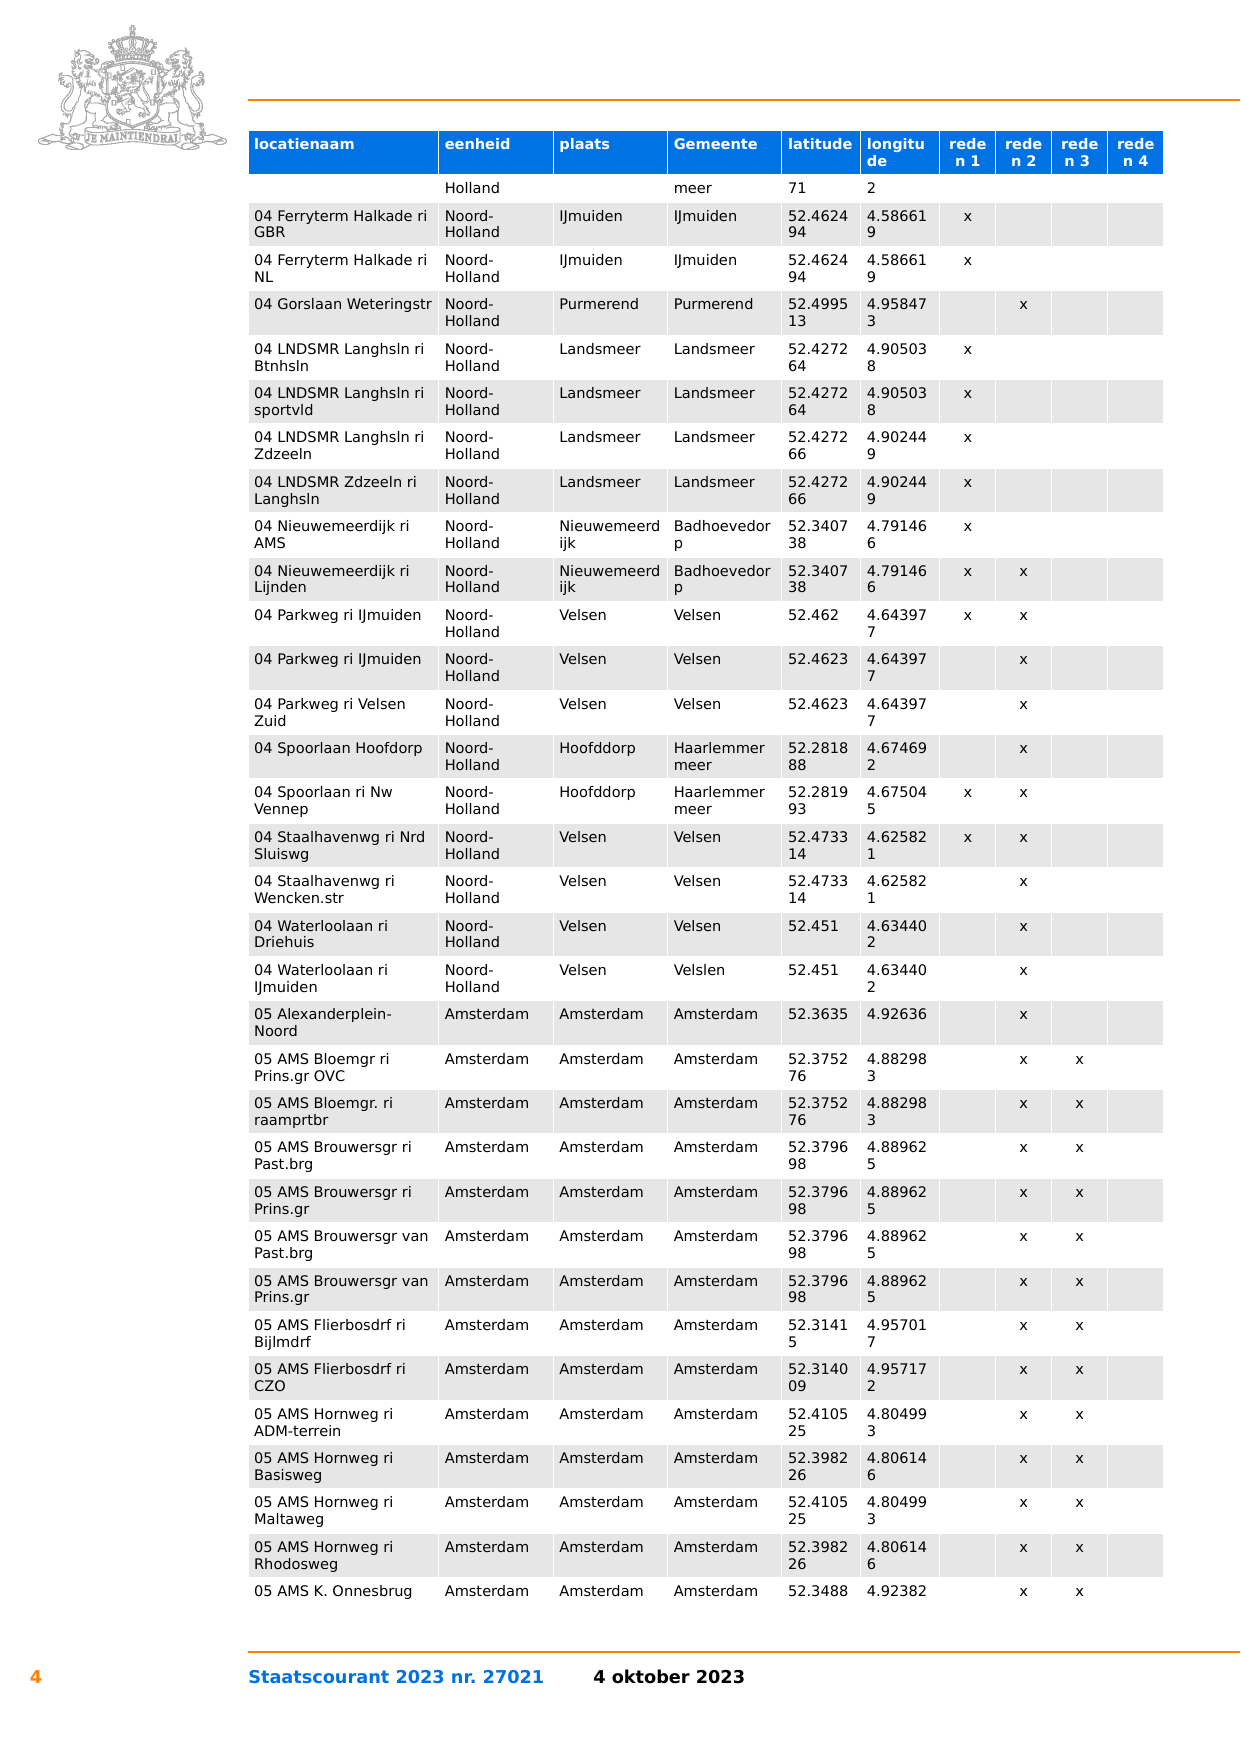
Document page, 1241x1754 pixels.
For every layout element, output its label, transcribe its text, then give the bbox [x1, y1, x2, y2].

table_cell x [996, 824, 1051, 867]
table_cell 4.902449 [861, 469, 939, 512]
table_cell Amsterdam [439, 1490, 553, 1533]
table_cell 05 AMS K. Onnesbrug [249, 1578, 438, 1605]
table_cell [1108, 1312, 1163, 1355]
table_cell 52.410525 [782, 1490, 860, 1533]
table_cell [940, 957, 995, 1000]
table_cell [1108, 1268, 1163, 1311]
table_cell 52.473314 [782, 824, 860, 867]
table_cell [1052, 558, 1107, 601]
table_cell [1108, 780, 1163, 823]
table_cell x [996, 1179, 1051, 1222]
table_cell [1108, 1090, 1163, 1133]
table_cell Amsterdam [439, 1312, 553, 1355]
table_cell 52.31415 [782, 1312, 860, 1355]
table_cell Amsterdam [554, 1268, 667, 1311]
table_cell 52.375276 [782, 1046, 860, 1089]
table_cell [1052, 868, 1107, 912]
table_cell [1108, 247, 1163, 290]
table_cell 05 AMS Bloemgr. ri raamprtbr [249, 1090, 438, 1133]
table_cell [1108, 380, 1163, 423]
table_cell [1108, 735, 1163, 778]
table_cell 04 LNDSMR Langhsln ri sportvld [249, 380, 438, 423]
table_cell 4.889625 [861, 1223, 939, 1267]
table_cell x [1052, 1135, 1107, 1178]
table_cell Noord-Holland [439, 602, 553, 645]
table_cell Amsterdam [439, 1179, 553, 1222]
table_cell [996, 380, 1051, 423]
table_header eenheid [439, 131, 553, 174]
table_cell [1108, 913, 1163, 956]
table_cell x [996, 291, 1051, 335]
table_cell [1108, 1223, 1163, 1267]
table_cell x [996, 868, 1051, 912]
table_cell x [940, 780, 995, 823]
table_cell 52.3635 [782, 1001, 860, 1045]
table_cell Amsterdam [554, 1223, 667, 1267]
table_cell 04 Gorslaan Weteringstr [249, 291, 438, 335]
table_cell x [996, 957, 1051, 1000]
table_cell Amsterdam [668, 1268, 781, 1311]
table_cell Amsterdam [439, 1090, 553, 1133]
table_cell 4.889625 [861, 1268, 939, 1311]
table_cell Velsen [668, 868, 781, 912]
table_cell Badhoevedorp [668, 513, 781, 557]
table_cell x [996, 1223, 1051, 1267]
table_cell Noord-Holland [439, 780, 553, 823]
table_cell 4.806146 [861, 1445, 939, 1488]
table_cell x [940, 247, 995, 290]
table_cell Amsterdam [439, 1578, 553, 1605]
table_cell Velsen [554, 691, 667, 734]
table_cell 04 LNDSMR Zdzeeln ri Langhsln [249, 469, 438, 512]
table_cell Noord-Holland [439, 558, 553, 601]
table_cell 4.882983 [861, 1046, 939, 1089]
table_cell [1052, 513, 1107, 557]
table_cell 4.889625 [861, 1135, 939, 1178]
table_cell Velsen [554, 957, 667, 1000]
table_cell Amsterdam [439, 1356, 553, 1400]
table_cell Amsterdam [668, 1534, 781, 1577]
table_cell 4.902449 [861, 425, 939, 468]
table_header plaats [554, 131, 667, 174]
table_cell [940, 1090, 995, 1133]
table_cell x [996, 558, 1051, 601]
table_cell x [996, 1312, 1051, 1355]
table_cell Amsterdam [439, 1135, 553, 1178]
table_cell [996, 175, 1051, 202]
table_cell Velsen [668, 824, 781, 867]
table_cell x [1052, 1490, 1107, 1533]
table_cell [940, 175, 995, 202]
table_cell Noord-Holland [439, 380, 553, 423]
table_cell Landsmeer [554, 425, 667, 468]
table_cell Amsterdam [554, 1001, 667, 1045]
table_cell Velsen [668, 913, 781, 956]
table_cell Amsterdam [439, 1223, 553, 1267]
table_cell Amsterdam [439, 1534, 553, 1577]
table_cell meer [668, 175, 781, 202]
table_cell 4.804993 [861, 1490, 939, 1533]
table_cell [940, 913, 995, 956]
table_cell [1108, 1046, 1163, 1089]
table_cell 4.804993 [861, 1401, 939, 1444]
table_cell 52.4623 [782, 646, 860, 690]
table_cell [940, 1179, 995, 1222]
table_cell 05 AMS Hornweg ri ADM-terrein [249, 1401, 438, 1444]
table_cell x [996, 1268, 1051, 1311]
table_cell [1108, 1534, 1163, 1577]
table_cell 04 Waterloolaan ri IJmuiden [249, 957, 438, 1000]
table_cell 52.410525 [782, 1401, 860, 1444]
table_cell 52.499513 [782, 291, 860, 335]
table_cell IJmuiden [554, 247, 667, 290]
table_cell x [1052, 1312, 1107, 1355]
table_cell Landsmeer [668, 425, 781, 468]
table_cell [1052, 203, 1107, 246]
table_cell 05 AMS Brouwersgr ri Past.brg [249, 1135, 438, 1178]
table_cell x [996, 1534, 1051, 1577]
table_cell x [996, 691, 1051, 734]
table_cell x [1052, 1046, 1107, 1089]
table_cell [1052, 380, 1107, 423]
table_cell Landsmeer [554, 469, 667, 512]
table_cell Amsterdam [439, 1401, 553, 1444]
table_cell Velslen [668, 957, 781, 1000]
table_cell 52.427264 [782, 336, 860, 379]
table_cell [1052, 957, 1107, 1000]
table_cell x [996, 1490, 1051, 1533]
table_cell Landsmeer [554, 336, 667, 379]
table_cell [940, 1046, 995, 1089]
table_cell [940, 1223, 995, 1267]
table_cell 4.791466 [861, 558, 939, 601]
table_cell x [1052, 1401, 1107, 1444]
table_cell 04 LNDSMR Langhsln ri Btnhsln [249, 336, 438, 379]
table_cell 4.957017 [861, 1312, 939, 1355]
table_cell [1108, 203, 1163, 246]
table_cell 52.379698 [782, 1135, 860, 1178]
table_cell [940, 1312, 995, 1355]
table_cell 05 Alexanderplein-Noord [249, 1001, 438, 1045]
table_cell [1108, 646, 1163, 690]
table_cell 04 Spoorlaan ri Nw Vennep [249, 780, 438, 823]
table_cell Badhoevedorp [668, 558, 781, 601]
table_cell Amsterdam [668, 1135, 781, 1178]
table_cell 04 Staalhavenwg ri Nrd Sluiswg [249, 824, 438, 867]
table_cell 52.340738 [782, 558, 860, 601]
table_cell Hoofddorp [554, 735, 667, 778]
table_cell Noord-Holland [439, 691, 553, 734]
table_cell Velsen [554, 913, 667, 956]
table_cell [940, 646, 995, 690]
table_cell Velsen [554, 824, 667, 867]
table_cell 04 Staalhavenwg ri Wencken.str [249, 868, 438, 912]
table_cell 4.634402 [861, 913, 939, 956]
table_cell 52.379698 [782, 1223, 860, 1267]
table_cell [1052, 175, 1107, 202]
table_cell 4.958473 [861, 291, 939, 335]
table_cell [940, 1578, 995, 1605]
table_cell 04 Ferryterm Halkade ri NL [249, 247, 438, 290]
table_cell 4.905038 [861, 380, 939, 423]
table_cell Noord-Holland [439, 824, 553, 867]
table_header locatienaam [249, 131, 438, 174]
table_cell Amsterdam [668, 1445, 781, 1488]
table_cell x [1052, 1356, 1107, 1400]
table_cell [1108, 602, 1163, 645]
table_cell [940, 1490, 995, 1533]
table_cell 52.340738 [782, 513, 860, 557]
table_cell [996, 425, 1051, 468]
table_cell Velsen [668, 691, 781, 734]
table_cell [1052, 469, 1107, 512]
table_cell x [940, 380, 995, 423]
table_cell 4.643977 [861, 602, 939, 645]
table_cell Amsterdam [554, 1490, 667, 1533]
table_cell 52.462494 [782, 203, 860, 246]
table_cell 52.451 [782, 957, 860, 1000]
table_cell [1052, 1001, 1107, 1045]
table_cell Holland [439, 175, 553, 202]
table_cell [1052, 824, 1107, 867]
table_cell 52.379698 [782, 1268, 860, 1311]
table_cell x [940, 425, 995, 468]
table_cell x [1052, 1268, 1107, 1311]
table_cell x [996, 1401, 1051, 1444]
table_cell 04 Waterloolaan ri Driehuis [249, 913, 438, 956]
table_cell x [1052, 1223, 1107, 1267]
table_cell [1108, 868, 1163, 912]
table_cell Landsmeer [554, 380, 667, 423]
table_cell [1052, 913, 1107, 956]
table_cell [996, 203, 1051, 246]
table_cell Noord-Holland [439, 513, 553, 557]
table_cell [940, 691, 995, 734]
table_cell x [940, 513, 995, 557]
table_cell 4.92382 [861, 1578, 939, 1605]
table_cell Amsterdam [668, 1046, 781, 1089]
table_cell Amsterdam [668, 1490, 781, 1533]
table_cell Amsterdam [554, 1401, 667, 1444]
table_cell Landsmeer [668, 336, 781, 379]
table_cell 4.586619 [861, 203, 939, 246]
table_cell [1052, 735, 1107, 778]
table_cell 52.427266 [782, 425, 860, 468]
table_cell x [996, 780, 1051, 823]
table_cell [1108, 691, 1163, 734]
table_cell Nieuwemeerdijk [554, 513, 667, 557]
table_cell 52.379698 [782, 1179, 860, 1222]
table_cell x [940, 469, 995, 512]
table_cell Noord-Holland [439, 425, 553, 468]
table_cell [1108, 1135, 1163, 1178]
table_header longitude [861, 131, 939, 174]
table_cell 4.905038 [861, 336, 939, 379]
table_cell Amsterdam [668, 1401, 781, 1444]
table_cell [1108, 291, 1163, 335]
table_cell 52.473314 [782, 868, 860, 912]
table_cell 05 AMS Hornweg ri Rhodosweg [249, 1534, 438, 1577]
table_cell x [996, 1135, 1051, 1178]
table_cell Amsterdam [668, 1001, 781, 1045]
table_cell 52.281993 [782, 780, 860, 823]
table_cell x [940, 824, 995, 867]
table_cell Landsmeer [668, 380, 781, 423]
table_cell Haarlemmermeer [668, 780, 781, 823]
table_cell [1108, 558, 1163, 601]
table_cell 4.625821 [861, 824, 939, 867]
table_cell 4.643977 [861, 646, 939, 690]
table_cell [940, 1135, 995, 1178]
table_cell Purmerend [554, 291, 667, 335]
table_cell Amsterdam [554, 1356, 667, 1400]
table_cell [996, 247, 1051, 290]
table_cell x [1052, 1445, 1107, 1488]
table_cell 52.427266 [782, 469, 860, 512]
table_cell [940, 1356, 995, 1400]
table_cell IJmuiden [668, 203, 781, 246]
table_cell 4.625821 [861, 868, 939, 912]
table_cell x [996, 735, 1051, 778]
table_cell [1108, 175, 1163, 202]
table_cell x [940, 558, 995, 601]
table_cell [1108, 1001, 1163, 1045]
table_cell 04 Ferryterm Halkade ri GBR [249, 203, 438, 246]
table_cell 4.889625 [861, 1179, 939, 1222]
table_cell [249, 175, 438, 202]
table_cell x [996, 1356, 1051, 1400]
table_cell Amsterdam [668, 1223, 781, 1267]
table_cell Amsterdam [554, 1578, 667, 1605]
table_cell x [1052, 1179, 1107, 1222]
table_header reden 4 [1108, 131, 1163, 174]
table_cell Landsmeer [668, 469, 781, 512]
table_cell x [940, 203, 995, 246]
table_cell x [996, 1578, 1051, 1605]
table_cell Noord-Holland [439, 291, 553, 335]
table_cell 04 Parkweg ri IJmuiden [249, 602, 438, 645]
picture [38, 25, 227, 150]
table_cell [1108, 824, 1163, 867]
table_cell 4.882983 [861, 1090, 939, 1133]
table_cell [1108, 1490, 1163, 1533]
table_cell 05 AMS Flierbosdrf ri CZO [249, 1356, 438, 1400]
table_header reden 2 [996, 131, 1051, 174]
table_cell 4.791466 [861, 513, 939, 557]
table_cell Amsterdam [554, 1135, 667, 1178]
table_cell 05 AMS Flierbosdrf ri Bijlmdrf [249, 1312, 438, 1355]
table_cell [1108, 425, 1163, 468]
table_cell Noord-Holland [439, 913, 553, 956]
table_cell 05 AMS Brouwersgr van Prins.gr [249, 1268, 438, 1311]
table_cell [1108, 513, 1163, 557]
table_cell [1108, 1578, 1163, 1605]
table_cell 05 AMS Hornweg ri Maltaweg [249, 1490, 438, 1533]
table_cell [1052, 425, 1107, 468]
table_cell x [1052, 1578, 1107, 1605]
table_cell Amsterdam [439, 1046, 553, 1089]
table_cell 71 [782, 175, 860, 202]
table_cell Amsterdam [439, 1001, 553, 1045]
table_cell Nieuwemeerdijk [554, 558, 667, 601]
table_cell Amsterdam [554, 1046, 667, 1089]
table_cell 4.586619 [861, 247, 939, 290]
table_cell [940, 868, 995, 912]
table_cell 05 AMS Brouwersgr ri Prins.gr [249, 1179, 438, 1222]
table_header reden 1 [940, 131, 995, 174]
table_cell Amsterdam [439, 1445, 553, 1488]
table_cell [940, 1268, 995, 1311]
table_cell 4.957172 [861, 1356, 939, 1400]
table_cell Noord-Holland [439, 469, 553, 512]
table_cell [996, 513, 1051, 557]
table_cell [1108, 1401, 1163, 1444]
table_cell [1052, 291, 1107, 335]
table_cell Noord-Holland [439, 646, 553, 690]
table_cell [940, 735, 995, 778]
table_cell Amsterdam [668, 1356, 781, 1400]
table_cell Amsterdam [668, 1090, 781, 1133]
table_cell [1108, 336, 1163, 379]
table_cell 52.3488 [782, 1578, 860, 1605]
table_cell [1052, 646, 1107, 690]
table_cell [940, 1445, 995, 1488]
table_cell [996, 336, 1051, 379]
table_cell x [1052, 1534, 1107, 1577]
table_cell Amsterdam [554, 1312, 667, 1355]
table_cell IJmuiden [554, 203, 667, 246]
table_cell x [996, 1090, 1051, 1133]
table_cell [1108, 1356, 1163, 1400]
table_cell 52.4623 [782, 691, 860, 734]
table_cell 4.92636 [861, 1001, 939, 1045]
table_cell Amsterdam [554, 1090, 667, 1133]
table_cell 52.398226 [782, 1534, 860, 1577]
table_cell [1052, 691, 1107, 734]
table_cell Amsterdam [668, 1179, 781, 1222]
table_cell 52.314009 [782, 1356, 860, 1400]
table_cell x [1052, 1090, 1107, 1133]
table_cell [1052, 247, 1107, 290]
table_cell [1052, 780, 1107, 823]
table_cell Velsen [554, 868, 667, 912]
table_cell [1052, 602, 1107, 645]
table_cell 52.427264 [782, 380, 860, 423]
table_cell Amsterdam [554, 1534, 667, 1577]
table_cell Noord-Holland [439, 247, 553, 290]
table_cell Amsterdam [439, 1268, 553, 1311]
table_cell [1052, 336, 1107, 379]
table_cell Velsen [554, 602, 667, 645]
table_cell x [996, 1046, 1051, 1089]
table_cell [1108, 469, 1163, 512]
table_cell 05 AMS Bloemgr ri Prins.gr OVC [249, 1046, 438, 1089]
table_cell x [940, 336, 995, 379]
table_cell x [996, 1445, 1051, 1488]
table_cell [1108, 957, 1163, 1000]
table_cell 52.462 [782, 602, 860, 645]
table_cell 05 AMS Brouwersgr van Past.brg [249, 1223, 438, 1267]
table_cell Noord-Holland [439, 868, 553, 912]
table_cell 4.643977 [861, 691, 939, 734]
table_cell x [940, 602, 995, 645]
table_cell 04 Nieuwemeerdijk ri AMS [249, 513, 438, 557]
table_cell 2 [861, 175, 939, 202]
table_header reden 3 [1052, 131, 1107, 174]
table_cell 04 Parkweg ri IJmuiden [249, 646, 438, 690]
table_cell Noord-Holland [439, 336, 553, 379]
table_cell 04 LNDSMR Langhsln ri Zdzeeln [249, 425, 438, 468]
table_cell 52.375276 [782, 1090, 860, 1133]
table_cell [1108, 1179, 1163, 1222]
table_header latitude [782, 131, 860, 174]
table_cell x [996, 602, 1051, 645]
table_cell 52.398226 [782, 1445, 860, 1488]
table_cell x [996, 1001, 1051, 1045]
table_cell 4.674692 [861, 735, 939, 778]
table_cell x [996, 913, 1051, 956]
table_cell Noord-Holland [439, 957, 553, 1000]
table_cell 52.462494 [782, 247, 860, 290]
table_cell Noord-Holland [439, 203, 553, 246]
table_cell Noord-Holland [439, 735, 553, 778]
table_cell 04 Parkweg ri Velsen Zuid [249, 691, 438, 734]
table_cell 4.634402 [861, 957, 939, 1000]
table_cell Velsen [554, 646, 667, 690]
table_cell Hoofddorp [554, 780, 667, 823]
table_cell 4.675045 [861, 780, 939, 823]
table_cell 52.281888 [782, 735, 860, 778]
table_cell [940, 1401, 995, 1444]
table_cell 04 Spoorlaan Hoofdorp [249, 735, 438, 778]
table_cell Purmerend [668, 291, 781, 335]
table_cell Amsterdam [668, 1312, 781, 1355]
table_header Gemeente [668, 131, 781, 174]
table_cell Amsterdam [554, 1445, 667, 1488]
table_cell 52.451 [782, 913, 860, 956]
table_cell [940, 1534, 995, 1577]
table_cell [554, 175, 667, 202]
table_cell [996, 469, 1051, 512]
table_cell Amsterdam [668, 1578, 781, 1605]
table_cell x [996, 646, 1051, 690]
table_cell 04 Nieuwemeerdijk ri Lijnden [249, 558, 438, 601]
table_cell Velsen [668, 646, 781, 690]
table_cell Velsen [668, 602, 781, 645]
table_cell Haarlemmermeer [668, 735, 781, 778]
table_cell 05 AMS Hornweg ri Basisweg [249, 1445, 438, 1488]
table_cell [940, 1001, 995, 1045]
table_cell 4.806146 [861, 1534, 939, 1577]
table_cell Amsterdam [554, 1179, 667, 1222]
table_cell [940, 291, 995, 335]
table_cell IJmuiden [668, 247, 781, 290]
table_cell [1108, 1445, 1163, 1488]
